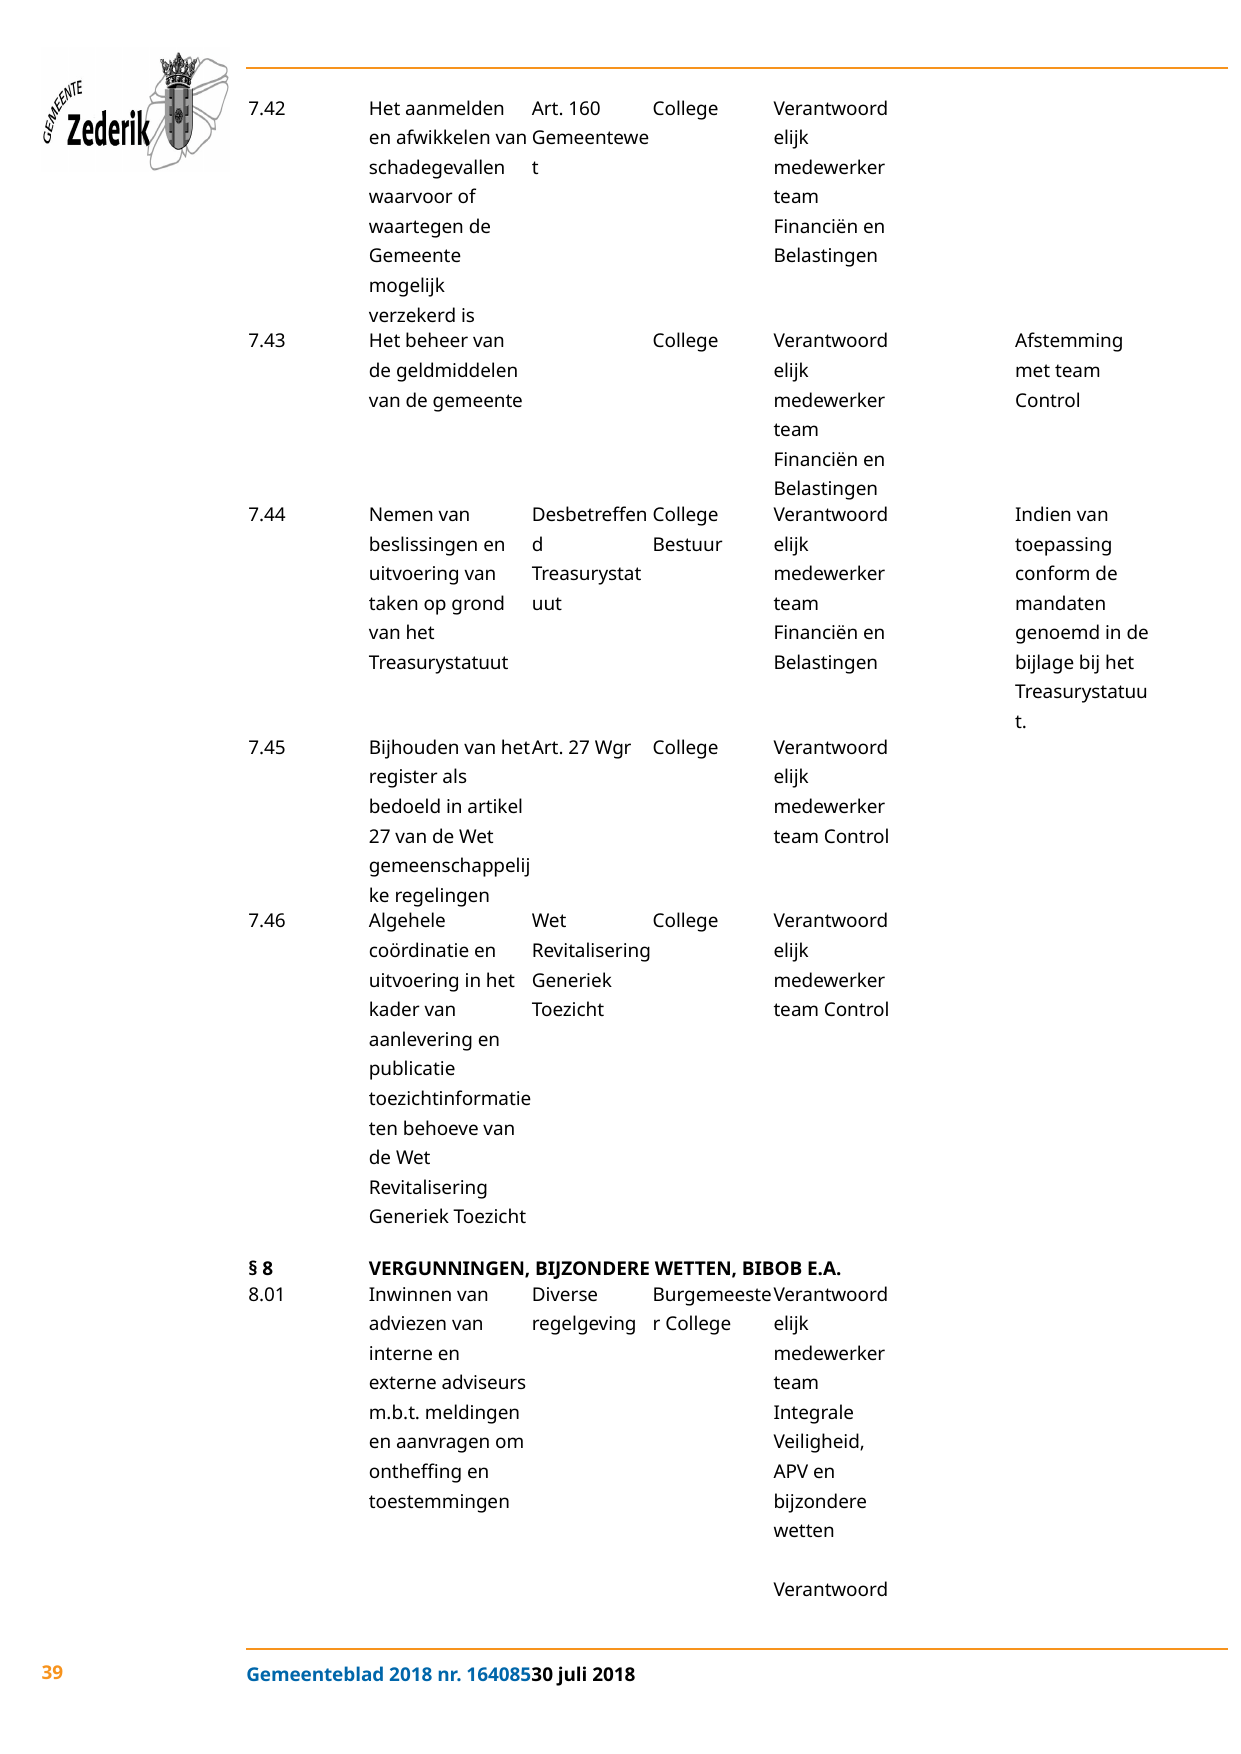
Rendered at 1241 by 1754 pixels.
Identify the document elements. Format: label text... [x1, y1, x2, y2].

picture [41, 47, 231, 172]
table_cell [369, 1229, 532, 1255]
table_cell Bijhouden van het register als bedoeld in artikel 27 van de Wet gemeenschappelijke regelingen [369, 734, 532, 908]
table_cell Het aanmelden en afwikkelen van schadegevallen waarvoor of waartegen de Gemeente mogelijk verzekerd is [369, 95, 532, 328]
table_cell [773, 1229, 894, 1255]
table_cell College [653, 908, 773, 1229]
table_cell Algehele coördinatie en uitvoering in het kader van aanlevering en publicatie toezichtinformatie ten behoeve van de Wet Revitalisering Generiek Toezicht [369, 908, 532, 1229]
table_cell Verantwoordelijk medewerker team Financiën en Belastingen [773, 328, 894, 501]
table_cell Burgemeester College [653, 1281, 773, 1602]
table_cell Inwinnen van adviezen van interne en externe adviseurs m.b.t. meldingen en aanvragen om ontheffing en toestemmingen [369, 1281, 532, 1602]
table_cell Indien van toepassing conform de mandaten genoemd in de bijlage bij het Treasurystatuut. [1015, 501, 1152, 734]
table_cell Verantwoordelijk medewerker team Control [773, 908, 894, 1229]
table_cell Verantwoordelijk medewerker team Integrale Veiligheid, APV en bijzondere wetten Verantwoord [773, 1281, 894, 1602]
table_cell [532, 1229, 652, 1255]
table_cell VERGUNNINGEN, BIJZONDERE WETTEN, BIBOB E.A. [369, 1255, 1152, 1281]
table_cell [532, 328, 652, 501]
table_cell College [653, 734, 773, 908]
table_cell Het beheer van de geldmiddelen van de gemeente [369, 328, 532, 501]
table_cell Nemen van beslissingen en uitvoering van taken op grond van het Treasurystatuut [369, 501, 532, 734]
table_cell § 8 [248, 1255, 369, 1281]
table_cell [1015, 1229, 1152, 1255]
table_cell Desbetreffend Treasurystatuut [532, 501, 652, 734]
table_cell [1015, 1281, 1152, 1602]
table_cell [653, 1229, 773, 1255]
table_cell Verantwoordelijk medewerker team Financiën en Belastingen [773, 501, 894, 734]
table_cell [894, 328, 1015, 501]
table_cell [1015, 95, 1152, 328]
table_cell [248, 1229, 369, 1255]
table_cell Verantwoordelijk medewerker team Financiën en Belastingen [773, 95, 894, 328]
table_cell 7.44 [248, 501, 369, 734]
table_cell [1015, 908, 1152, 1229]
table_cell 8.01 [248, 1281, 369, 1602]
table_cell 7.45 [248, 734, 369, 908]
table_cell [894, 95, 1015, 328]
table_cell [894, 734, 1015, 908]
table_cell Wet Revitalisering Generiek Toezicht [532, 908, 652, 1229]
table_cell Verantwoordelijk medewerker team Control [773, 734, 894, 908]
table_cell [894, 1281, 1015, 1602]
table_cell [894, 501, 1015, 734]
table_cell Afstemming met team Control [1015, 328, 1152, 501]
table_cell Diverse regelgeving [532, 1281, 652, 1602]
table_cell Art. 27 Wgr [532, 734, 652, 908]
table_cell 7.46 [248, 908, 369, 1229]
table_cell [1015, 734, 1152, 908]
table_cell Art. 160 Gemeentewet [532, 95, 652, 328]
table_cell 7.42 [248, 95, 369, 328]
table_cell 7.43 [248, 328, 369, 501]
table_cell [894, 1229, 1015, 1255]
table_cell [894, 908, 1015, 1229]
table_cell College [653, 328, 773, 501]
table_cell College [653, 95, 773, 328]
table_cell College Bestuur [653, 501, 773, 734]
